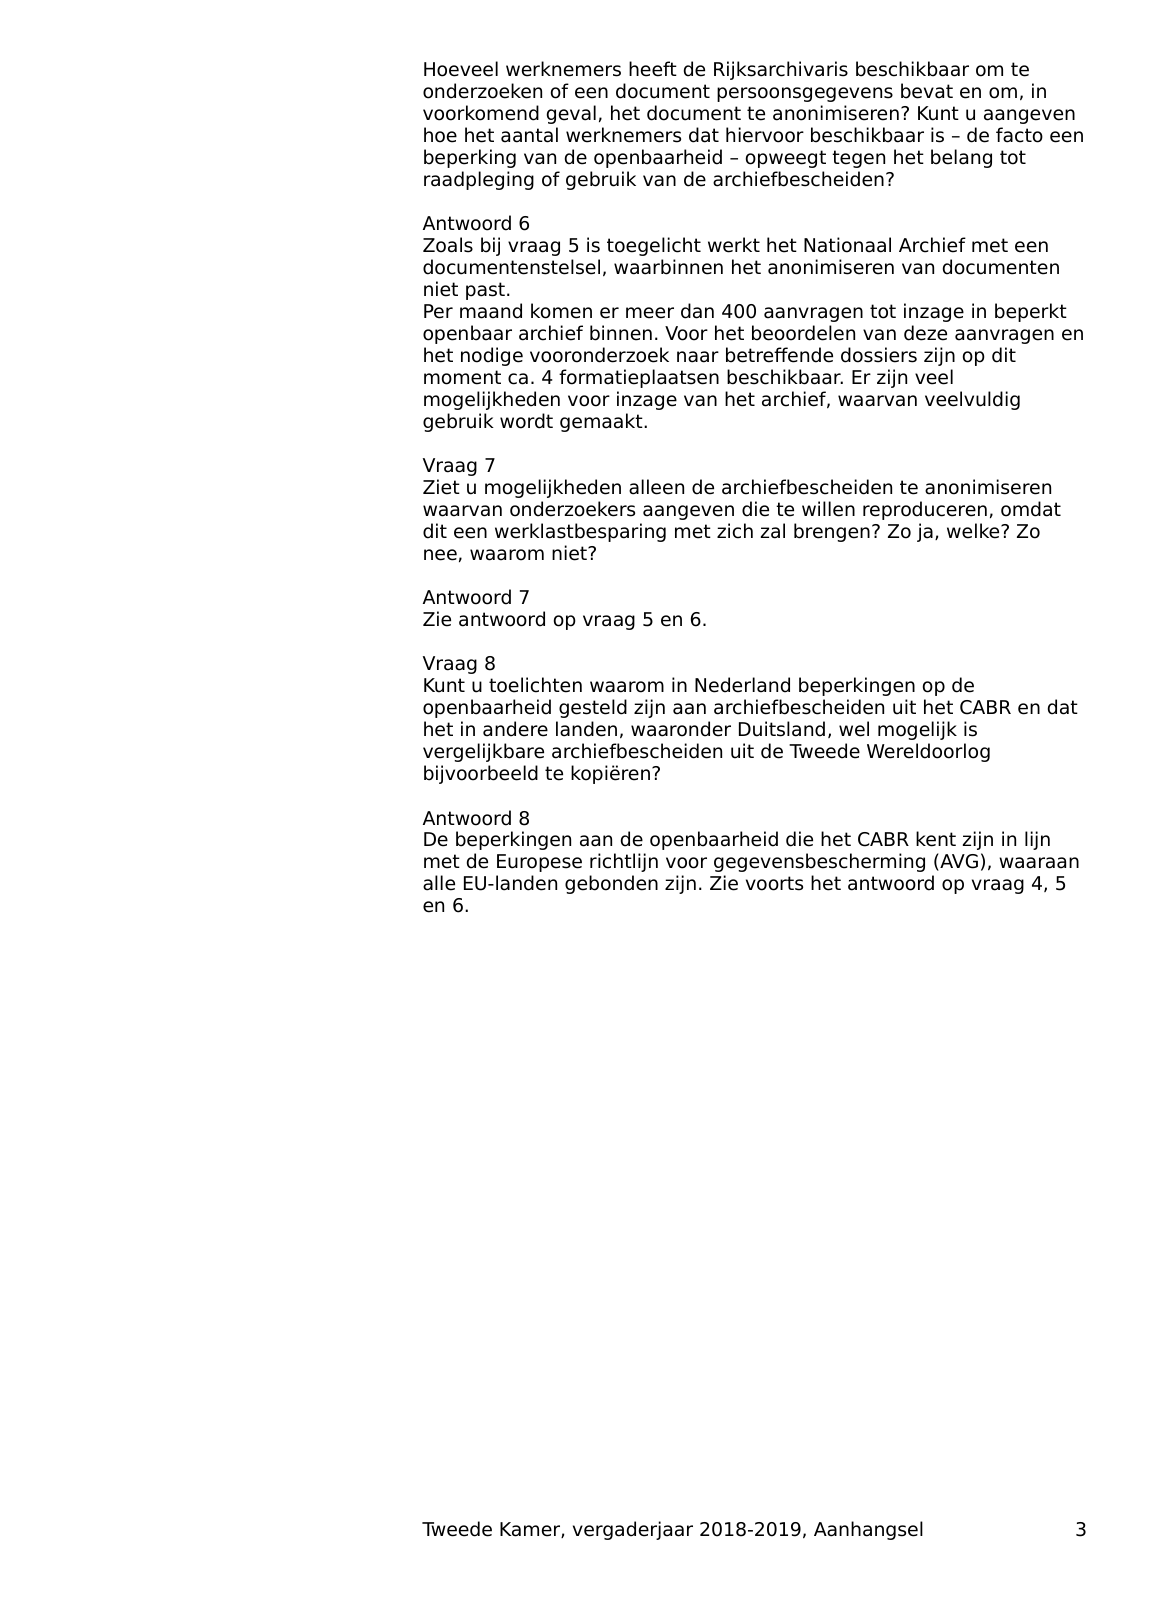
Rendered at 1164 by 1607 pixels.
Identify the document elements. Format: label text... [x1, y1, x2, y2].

text Ziet u mogelijkheden alleen de archiefbescheiden te anonimiseren waarvan onderzoekers aangeven die te willen reproduceren, omdat dit een werklastbesparing met zich zal brengen? Zo ja, welke? Zo nee, waarom niet? [422, 477, 1087, 565]
text De beperkingen aan de openbaarheid die het CABR kent zijn in lijn met de Europese richtlijn voor gegevensbescherming (AVG), waaraan alle EU-landen gebonden zijn. Zie voorts het antwoord op vraag 4, 5 en 6. [422, 829, 1087, 917]
text Per maand komen er meer dan 400 aanvragen tot inzage in beperkt openbaar archief binnen. Voor het beoordelen van deze aanvragen en het nodige vooronderzoek naar betreffende dossiers zijn op dit moment ca. 4 formatieplaatsen beschikbaar. Er zijn veel mogelijkheden voor inzage van het archief, waarvan veelvuldig gebruik wordt gemaakt. [422, 301, 1087, 433]
text Vraag 8 [422, 653, 1087, 675]
text Kunt u toelichten waarom in Nederland beperkingen op de openbaarheid gesteld zijn aan archiefbescheiden uit het CABR en dat het in andere landen, waaronder Duitsland, wel mogelijk is vergelijkbare archiefbescheiden uit de Tweede Wereldoorlog bijvoorbeeld te kopiëren? [422, 675, 1087, 785]
text Vraag 7 [422, 455, 1087, 477]
text Antwoord 8 [422, 807, 1087, 829]
text Antwoord 6 [422, 213, 1087, 235]
text Zoals bij vraag 5 is toegelicht werkt het Nationaal Archief met een documentenstelsel, waarbinnen het anonimiseren van documenten niet past. [422, 235, 1087, 301]
text Antwoord 7 [422, 587, 1087, 609]
text Hoeveel werknemers heeft de Rijksarchivaris beschikbaar om te onderzoeken of een document persoonsgegevens bevat en om, in voorkomend geval, het document te anonimiseren? Kunt u aangeven hoe het aantal werknemers dat hiervoor beschikbaar is – de facto een beperking van de openbaarheid – opweegt tegen het belang tot raadpleging of gebruik van de archiefbescheiden? [422, 59, 1087, 191]
text Zie antwoord op vraag 5 en 6. [422, 609, 1087, 631]
